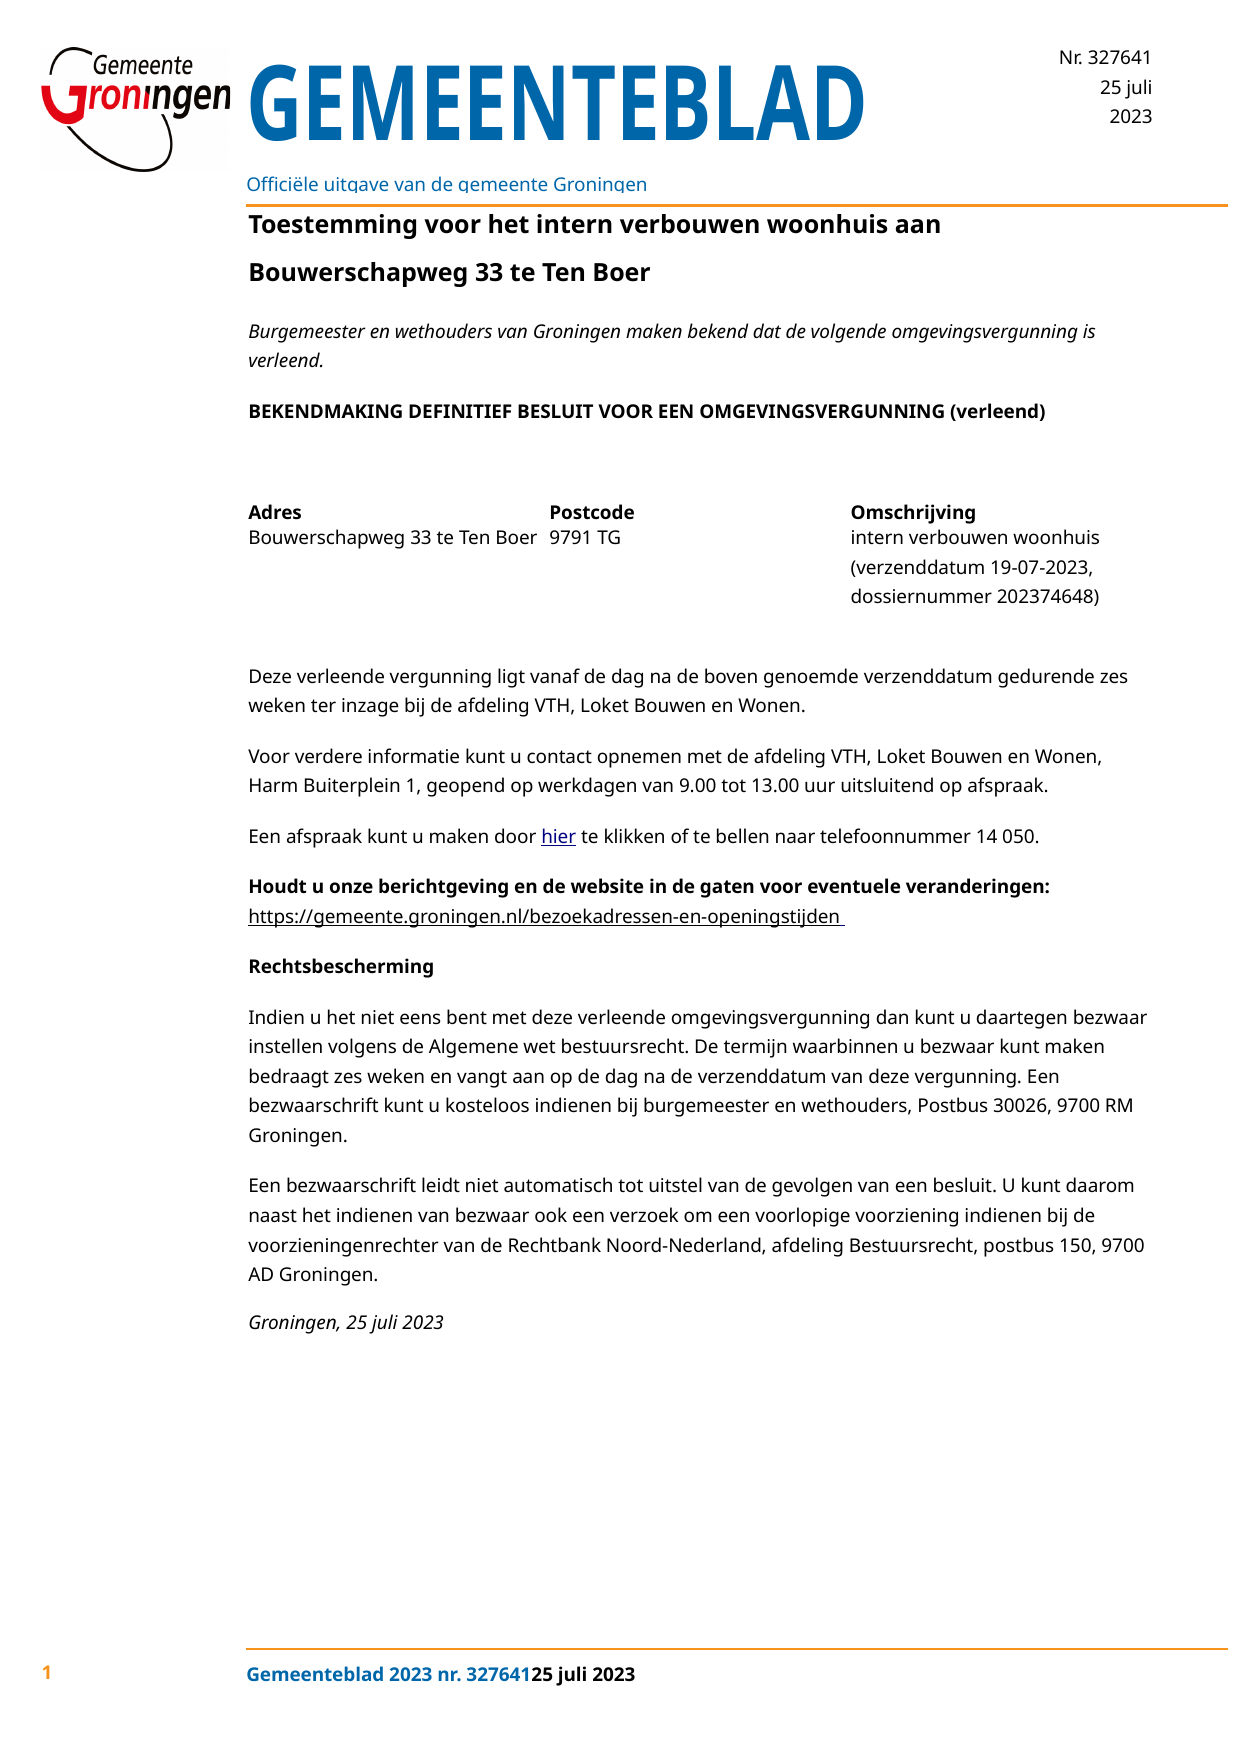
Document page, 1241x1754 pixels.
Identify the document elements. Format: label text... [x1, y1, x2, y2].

table_header Omschrijving [850, 499, 1152, 524]
text Rechtsbescherming [248, 953, 1152, 979]
table_cell Bouwerschapweg 33 te Ten Boer [248, 525, 549, 609]
table_header Adres [248, 499, 549, 524]
table_cell intern verbouwen woonhuis (verzenddatum 19-07-2023, dossiernummer 202374648) [850, 525, 1152, 609]
text Deze verleende vergunning ligt vanaf de dag na de boven genoemde verzenddatum gedurende zes weken ter inzage bij de afdeling VTH, Loket Bouwen en Wonen. [248, 663, 1152, 718]
picture [41, 47, 231, 172]
table_header Postcode [549, 499, 850, 524]
text Houdt u onze berichtgeving en de website in de gaten voor eventuele veranderingen: https://gemeente.groningen.nl/bezoekadressen-en-openingstijden [248, 873, 1152, 929]
text Voor verdere informatie kunt u contact opnemen met de afdeling VTH, Loket Bouwen en Wonen, Harm Buiterplein 1, geopend op werkdagen van 9.00 tot 13.00 uur uitsluitend op afspraak. [248, 743, 1152, 798]
text Burgemeester en wethouders van Groningen maken bekend dat de volgende omgevingsvergunning is verleend. [248, 318, 1152, 373]
table_cell 9791 TG [549, 525, 850, 609]
text Een bezwaarschrift leidt niet automatisch tot uitstel van de gevolgen van een besluit. U kunt daarom naast het indienen van bezwaar ook een verzoek om een voorlopige voorziening indienen bij de voorzieningenrechter van de Rechtbank Noord-Nederland, afdeling Bestuursrecht, postbus 150, 9700 AD Groningen. [248, 1173, 1152, 1287]
text BEKENDMAKING DEFINITIEF BESLUIT VOOR EEN OMGEVINGSVERGUNNING (verleend) [248, 398, 1152, 424]
text Groningen, 25 juli 2023 [248, 1309, 1152, 1335]
text Toestemming voor het intern verbouwen woonhuis aan Bouwerschapweg 33 te Ten Boer [248, 207, 1152, 288]
text Indien u het niet eens bent met deze verleende omgevingsvergunning dan kunt u daartegen bezwaar instellen volgens de Algemene wet bestuursrecht. De termijn waarbinnen u bezwaar kunt maken bedraagt zes weken en vangt aan op de dag na de verzenddatum van deze vergunning. Een bezwaarschrift kunt u kosteloos indienen bij burgemeester en wethouders, Postbus 30026, 9700 RM Groningen. [248, 1004, 1152, 1148]
text Een afspraak kunt u maken door hier te klikken of te bellen naar telefoonnummer 14 050. [248, 823, 1152, 849]
